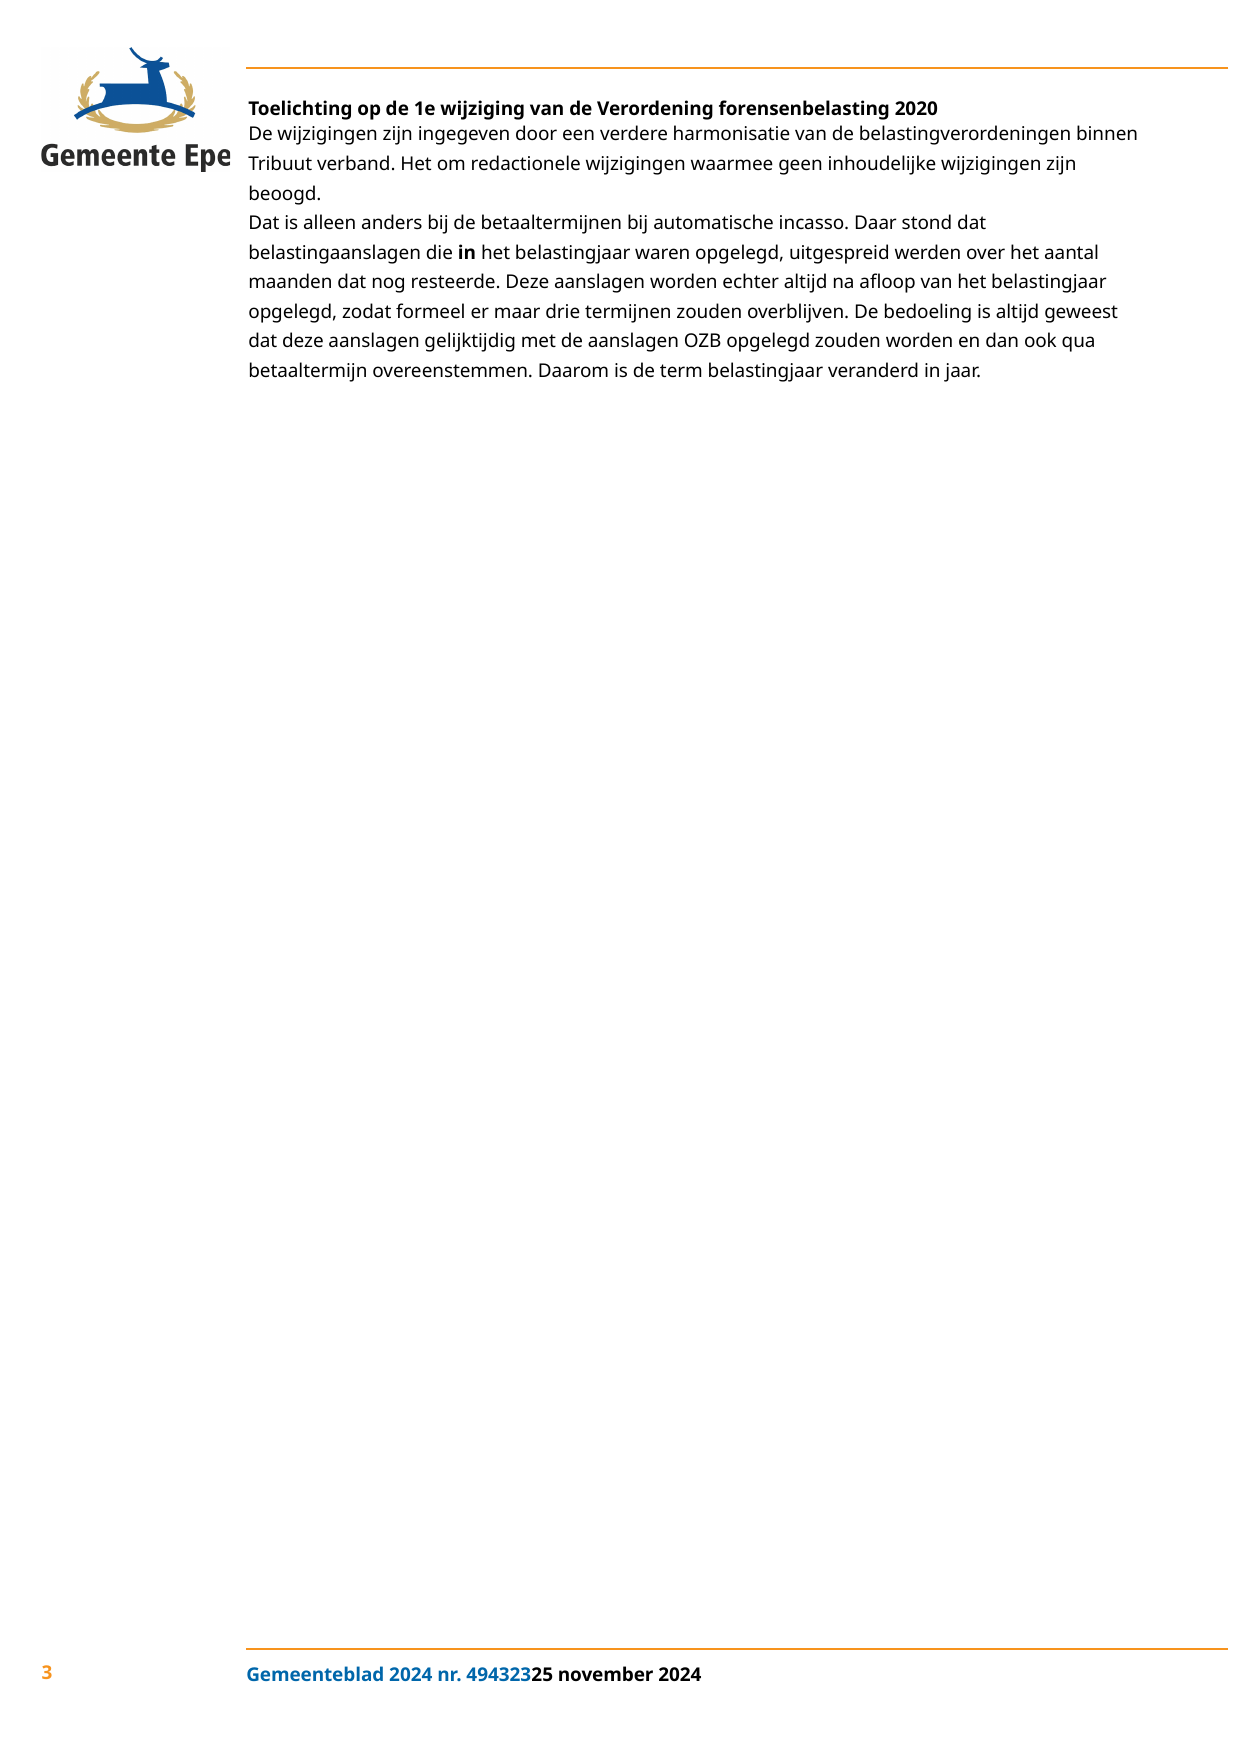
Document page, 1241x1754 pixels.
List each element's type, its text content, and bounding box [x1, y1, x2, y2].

text Toelichting op de 1e wijziging van de Verordening forensenbelasting 2020 [248, 95, 1152, 121]
text De wijzigingen zijn ingegeven door een verdere harmonisatie van de belastingverordeningen binnen Tribuut verband. Het om redactionele wijzigingen waarmee geen inhoudelijke wijzigingen zijn beoogd. [248, 121, 1152, 206]
text Dat is alleen anders bij de betaaltermijnen bij automatische incasso. Daar stond dat belastingaanslagen die in het belastingjaar waren opgelegd, uitgespreid werden over het aantal maanden dat nog resteerde. Deze aanslagen worden echter altijd na afloop van het belastingjaar opgelegd, zodat formeel er maar drie termijnen zouden overblijven. De bedoeling is altijd geweest dat deze aanslagen gelijktijdig met de aanslagen OZB opgelegd zouden worden en dan ook qua betaaltermijn overeenstemmen. Daarom is de term belastingjaar veranderd in jaar. [248, 209, 1152, 383]
picture [41, 47, 231, 172]
